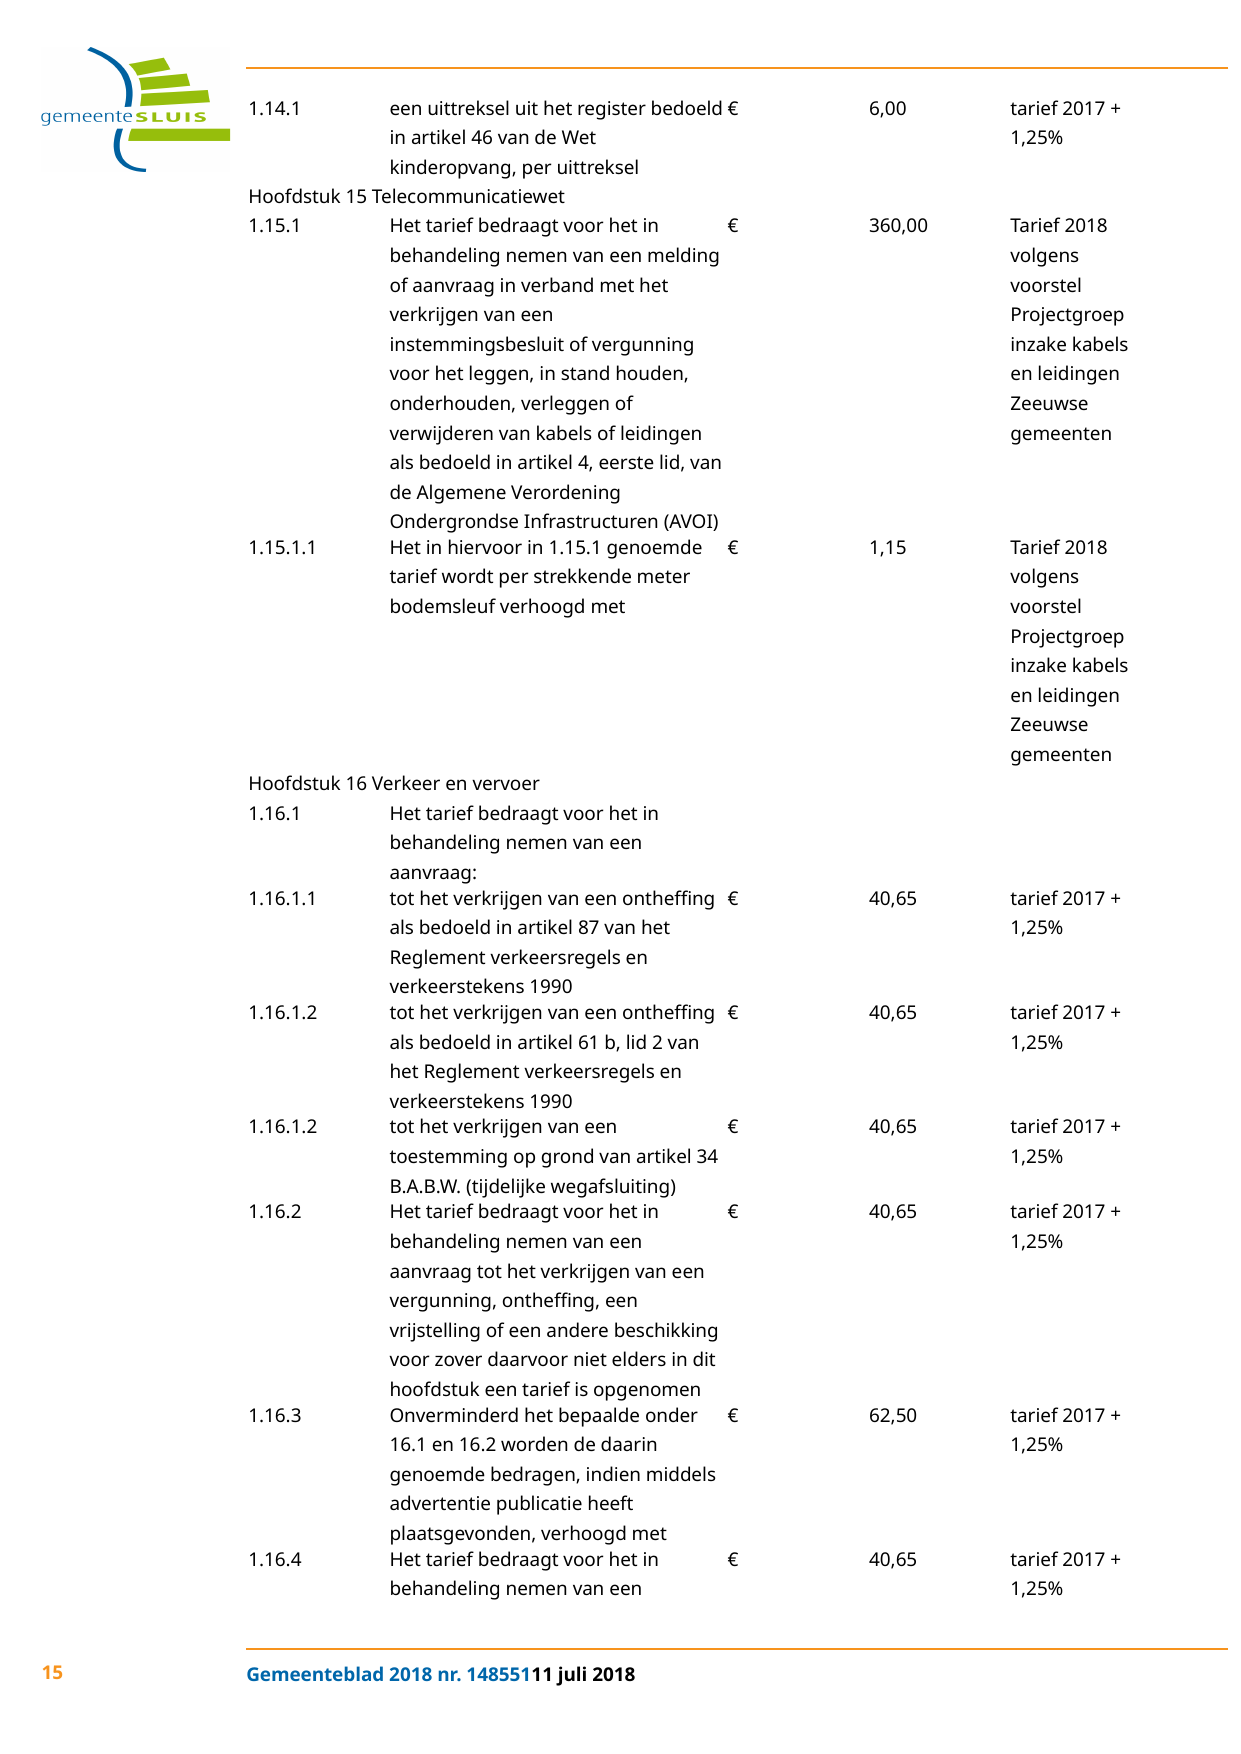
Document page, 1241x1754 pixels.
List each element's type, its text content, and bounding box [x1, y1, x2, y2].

table_cell 1.16.2 [248, 1199, 389, 1402]
table_cell € [728, 1546, 869, 1601]
table_cell tot het verkrijgen van een ontheffing als bedoeld in artikel 61 b, lid 2 van het Reglement verkeersregels en verkeerstekens 1990 [389, 999, 727, 1114]
table_cell € [728, 1199, 869, 1402]
table_header [1010, 800, 1152, 885]
table_cell 1.16.3 [248, 1402, 389, 1546]
text Hoofdstuk 15 Telecommunicatiewet [248, 183, 1152, 209]
table_cell 6,00 [869, 95, 1010, 180]
table_cell tarief 2017 + 1,25% [1010, 999, 1152, 1114]
table_cell € [728, 885, 869, 999]
table_cell € [728, 999, 869, 1114]
table_cell Het tarief bedraagt voor het in behandeling nemen van een [389, 1546, 727, 1601]
table_cell 40,65 [869, 1546, 1010, 1601]
table_cell 1.16.1.1 [248, 885, 389, 999]
table_cell tarief 2017 + 1,25% [1010, 1114, 1152, 1199]
table_cell 62,50 [869, 1402, 1010, 1546]
table_cell € [728, 534, 869, 767]
table_cell tarief 2017 + 1,25% [1010, 885, 1152, 999]
table_cell Het tarief bedraagt voor het in behandeling nemen van een aanvraag tot het verkrijgen van een vergunning, ontheffing, een vrijstelling of een andere beschikking voor zover daarvoor niet elders in dit hoofdstuk een tarief is opgenomen [389, 1199, 727, 1402]
table_header € [728, 213, 869, 534]
table_header Het tarief bedraagt voor het in behandeling nemen van een melding of aanvraag in verband met het verkrijgen van een instemmingsbesluit of vergunning voor het leggen, in stand houden, onderhouden, verleggen of verwijderen van kabels of leidingen als bedoeld in artikel 4, eerste lid, van de Algemene Verordening Ondergrondse Infrastructuren (AVOI) [389, 213, 727, 534]
table_cell 40,65 [869, 1114, 1010, 1199]
text Hoofdstuk 16 Verkeer en vervoer [248, 770, 1152, 796]
picture [41, 47, 231, 172]
table_header [728, 800, 869, 885]
table_cell € [728, 95, 869, 180]
table_cell Tarief 2018 volgens voorstel Projectgroep inzake kabels en leidingen Zeeuwse gemeenten [1010, 534, 1152, 767]
table_header 1.15.1 [248, 213, 389, 534]
table_cell tarief 2017 + 1,25% [1010, 95, 1152, 180]
table_cell tarief 2017 + 1,25% [1010, 1402, 1152, 1546]
table_cell 1.16.1.2 [248, 1114, 389, 1199]
table_cell tarief 2017 + 1,25% [1010, 1199, 1152, 1402]
table_cell Onverminderd het bepaalde onder 16.1 en 16.2 worden de daarin genoemde bedragen, indien middels advertentie publicatie heeft plaatsgevonden, verhoogd met [389, 1402, 727, 1546]
table_cell tot het verkrijgen van een ontheffing als bedoeld in artikel 87 van het Reglement verkeersregels en verkeerstekens 1990 [389, 885, 727, 999]
table_cell 1.16.1.2 [248, 999, 389, 1114]
table_cell tarief 2017 + 1,25% [1010, 1546, 1152, 1601]
table_cell een uittreksel uit het register bedoeld in artikel 46 van de Wet kinderopvang, per uittreksel [389, 95, 727, 180]
table_cell 1.16.4 [248, 1546, 389, 1601]
table_cell 1.15.1.1 [248, 534, 389, 767]
table_cell 40,65 [869, 885, 1010, 999]
table_header 1.16.1 [248, 800, 389, 885]
table_cell € [728, 1114, 869, 1199]
table_header Tarief 2018 volgens voorstel Projectgroep inzake kabels en leidingen Zeeuwse gemeenten [1010, 213, 1152, 534]
table_cell Het in hiervoor in 1.15.1 genoemde tarief wordt per strekkende meter bodemsleuf verhoogd met [389, 534, 727, 767]
table_cell 1,15 [869, 534, 1010, 767]
table_header [869, 800, 1010, 885]
table_header Het tarief bedraagt voor het in behandeling nemen van een aanvraag: [389, 800, 727, 885]
table_cell € [728, 1402, 869, 1546]
table_cell tot het verkrijgen van een toestemming op grond van artikel 34 B.A.B.W. (tijdelijke wegafsluiting) [389, 1114, 727, 1199]
table_cell 40,65 [869, 1199, 1010, 1402]
table_header 360,00 [869, 213, 1010, 534]
table_cell 1.14.1 [248, 95, 389, 180]
table_cell 40,65 [869, 999, 1010, 1114]
